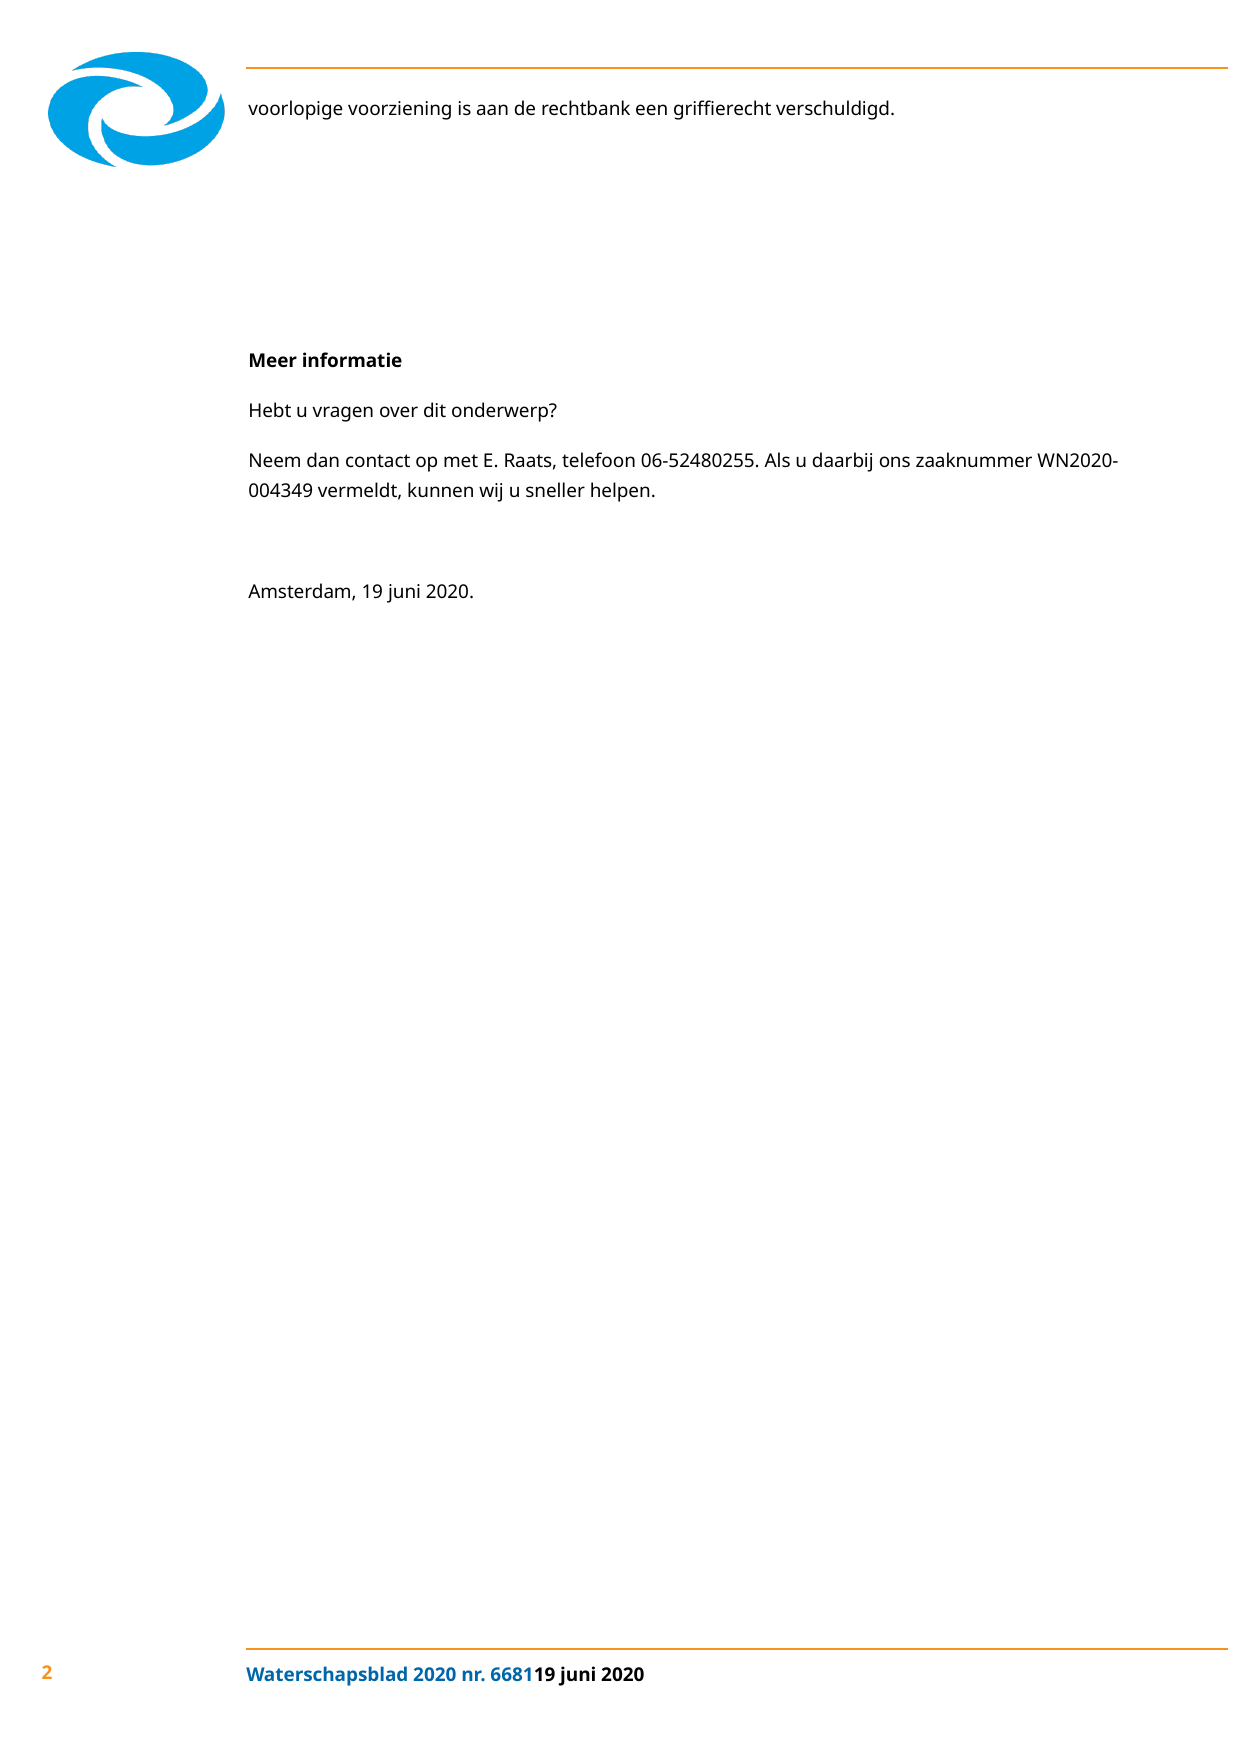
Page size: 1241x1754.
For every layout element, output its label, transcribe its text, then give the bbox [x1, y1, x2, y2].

text Meer informatie [248, 347, 1152, 373]
picture [41, 47, 231, 172]
text Amsterdam, 19 juni 2020. [248, 578, 1152, 604]
text voorlopige voorziening is aan de rechtbank een griffierecht verschuldigd. [248, 95, 1152, 121]
text Hebt u vragen over dit onderwerp? [248, 397, 1152, 423]
text Neem dan contact op met E. Raats, telefoon 06-52480255. Als u daarbij ons zaaknummer WN2020-004349 vermeldt, kunnen wij u sneller helpen. [248, 448, 1152, 503]
